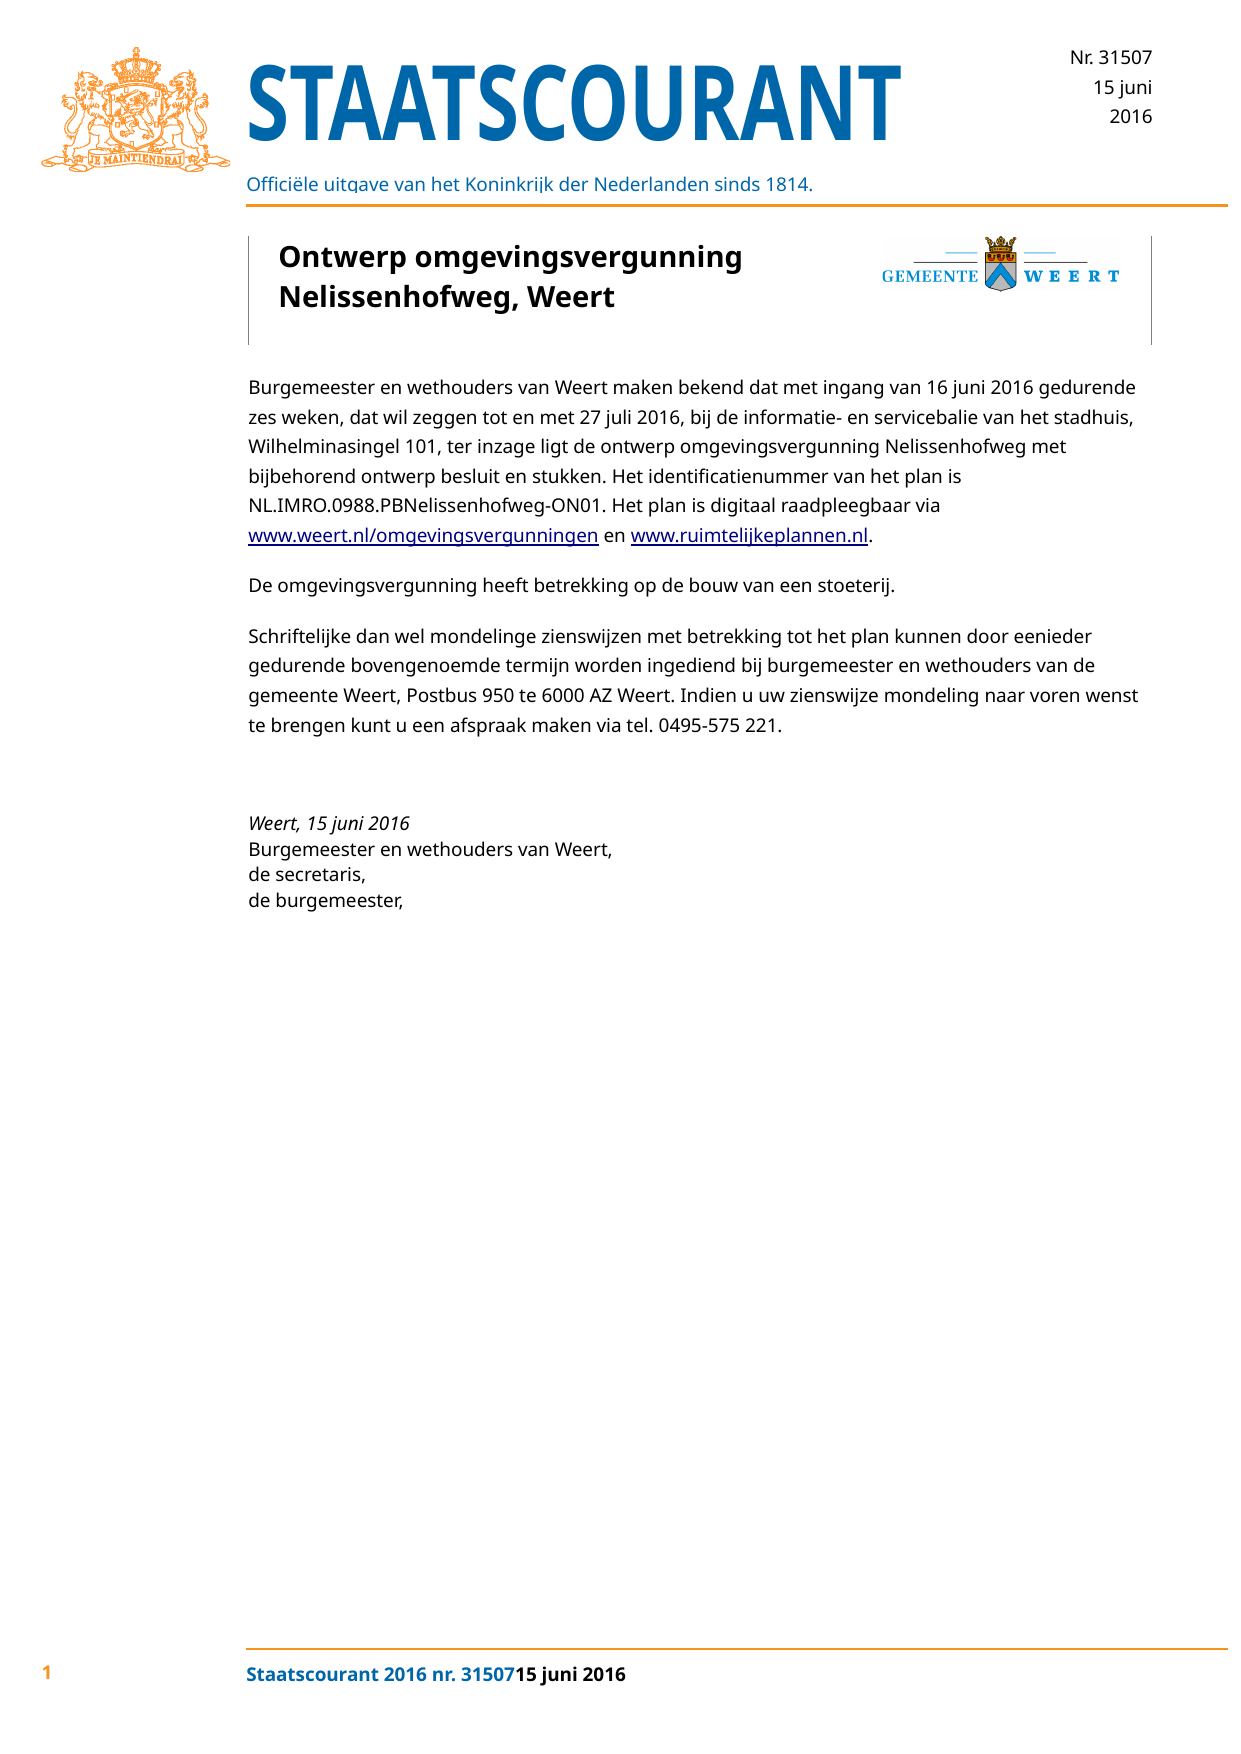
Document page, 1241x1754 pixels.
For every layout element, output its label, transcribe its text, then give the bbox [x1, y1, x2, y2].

text de burgemeester, [248, 887, 1152, 913]
table_header Ontwerp omgevingsvergunning Nelissenhofweg, Weert [249, 236, 850, 345]
picture [41, 47, 231, 172]
picture [882, 236, 1119, 292]
text de secretaris, [248, 861, 1152, 887]
text Burgemeester en wethouders van Weert, [248, 836, 1152, 861]
text De omgevingsvergunning heeft betrekking op de bouw van een stoeterij. [248, 573, 1152, 598]
text Weert, 15 juni 2016 [248, 810, 1152, 836]
table_header [850, 236, 1151, 345]
text Burgemeester en wethouders van Weert maken bekend dat met ingang van 16 juni 2016 gedurende zes weken, dat wil zeggen tot en met 27 juli 2016, bij de informatie- en servicebalie van het stadhuis, Wilhelminasingel 101, ter inzage ligt de ontwerp omgevingsvergunning Nelissenhofweg met bijbehorend ontwerp besluit en stukken. Het identificatienummer van het plan is NL.IMRO.0988.PBNelissenhofweg-ON01. Het plan is digitaal raadpleegbaar via www.weert.nl/omgevingsvergunningen en www.ruimtelijkeplannen.nl. [248, 374, 1152, 548]
text Schriftelijke dan wel mondelinge zienswijzen met betrekking tot het plan kunnen door eenieder gedurende bovengenoemde termijn worden ingediend bij burgemeester en wethouders van de gemeente Weert, Postbus 950 te 6000 AZ Weert. Indien u uw zienswijze mondeling naar voren wenst te brengen kunt u een afspraak maken via tel. 0495-575 221. [248, 623, 1152, 737]
